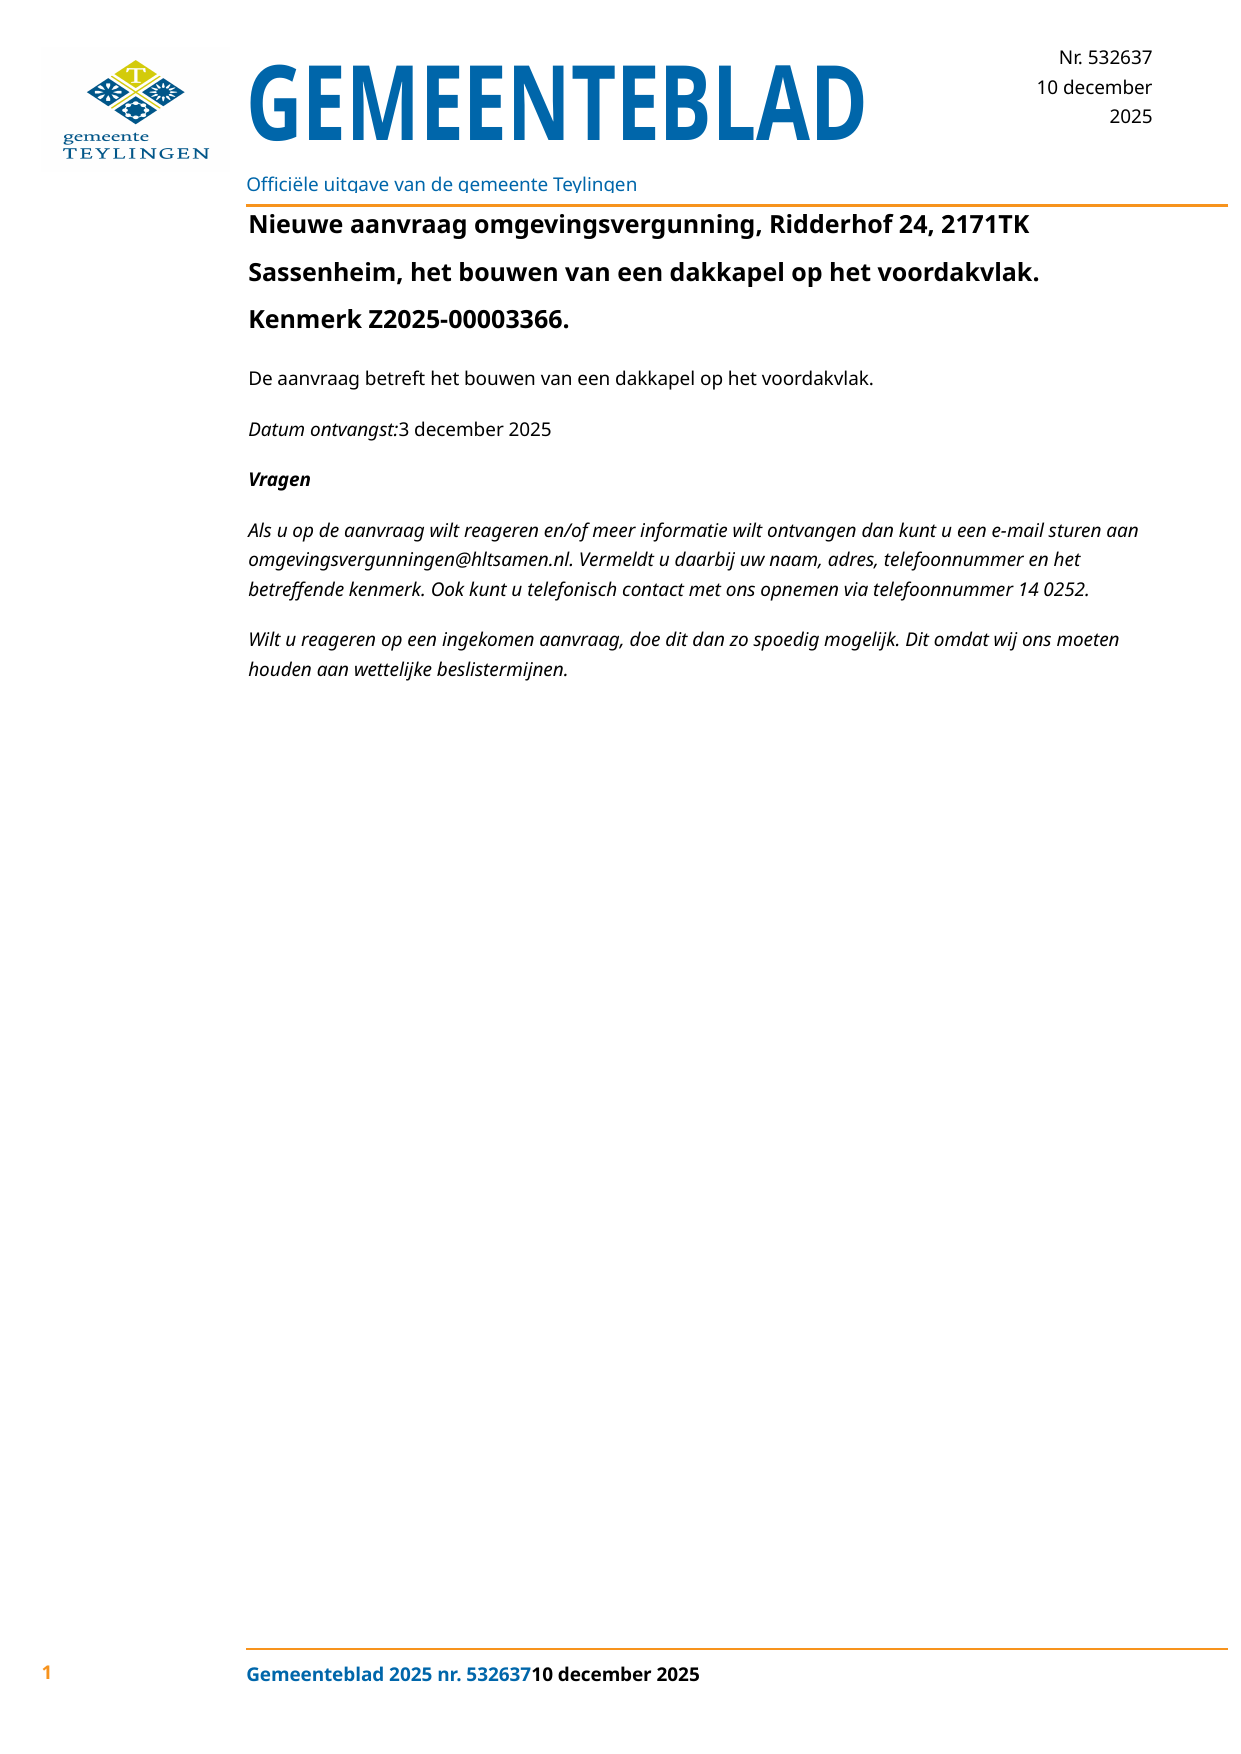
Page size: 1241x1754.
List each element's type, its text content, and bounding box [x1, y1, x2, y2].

text Datum ontvangst:3 december 2025 [248, 416, 1152, 442]
text Wilt u reageren op een ingekomen aanvraag, doe dit dan zo spoedig mogelijk. Dit omdat wij ons moeten houden aan wettelijke beslistermijnen. [248, 626, 1152, 682]
text Vragen [248, 466, 1152, 492]
text Nieuwe aanvraag omgevingsvergunning, Ridderhof 24, 2171TK Sassenheim, het bouwen van een dakkapel op het voordakvlak. Kenmerk Z2025-00003366. [248, 207, 1152, 336]
text Als u op de aanvraag wilt reageren en/of meer informatie wilt ontvangen dan kunt u een e-mail sturen aan omgevingsvergunningen@hltsamen.nl. Vermeldt u daarbij uw naam, adres, telefoonnummer en het betreffende kenmerk. Ook kunt u telefonisch contact met ons opnemen via telefoonnummer 14 0252. [248, 517, 1152, 602]
text De aanvraag betreft het bouwen van een dakkapel op het voordakvlak. [248, 366, 1152, 391]
picture [41, 47, 231, 172]
